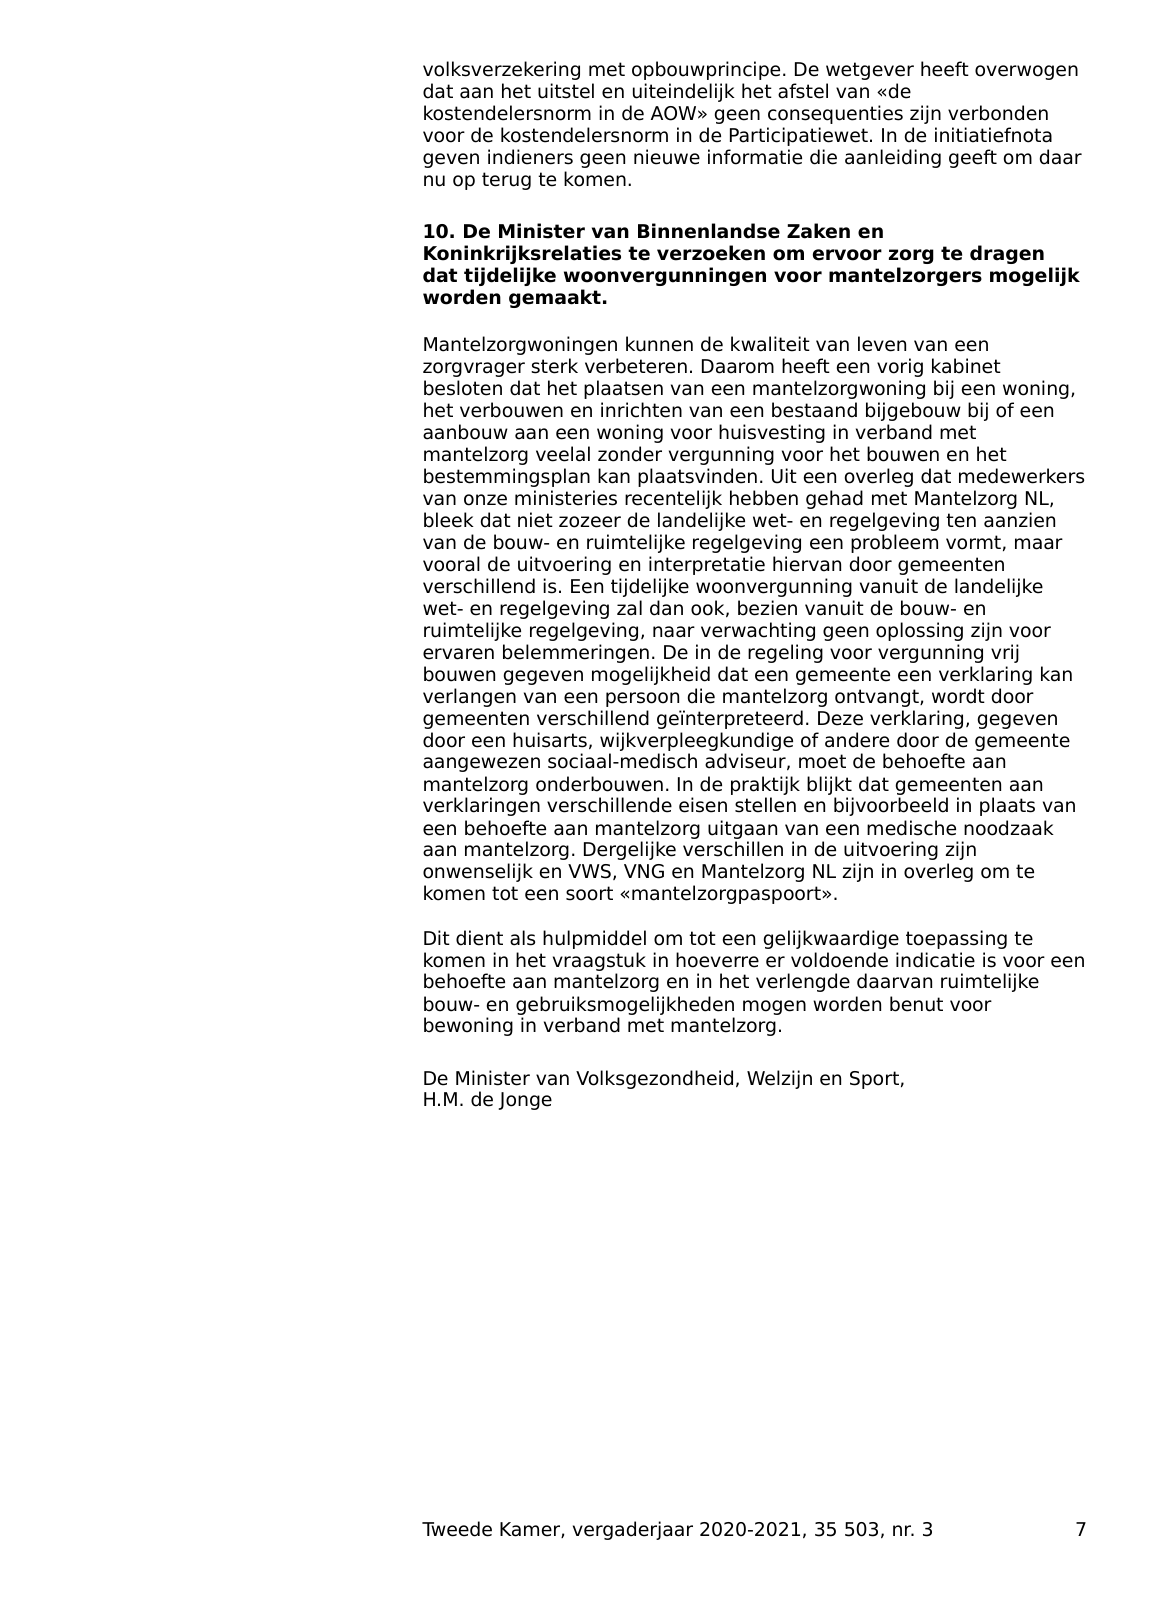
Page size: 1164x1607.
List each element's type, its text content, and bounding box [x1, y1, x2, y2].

text Dit dient als hulpmiddel om tot een gelijkwaardige toepassing te komen in het vraagstuk in hoeverre er voldoende indicatie is voor een behoefte aan mantelzorg en in het verlengde daarvan ruimtelijke bouw- en gebruiksmogelijkheden mogen worden benut voor bewoning in verband met mantelzorg. [422, 927, 1087, 1037]
text volksverzekering met opbouwprincipe. De wetgever heeft overwogen dat aan het uitstel en uiteindelijk het afstel van «de kostendelersnorm in de AOW» geen consequenties zijn verbonden voor de kostendelersnorm in de Participatiewet. In de initiatiefnota geven indieners geen nieuwe informatie die aanleiding geeft om daar nu op terug te komen. [422, 59, 1087, 191]
text Mantelzorgwoningen kunnen de kwaliteit van leven van een zorgvrager sterk verbeteren. Daarom heeft een vorig kabinet besloten dat het plaatsen van een mantelzorgwoning bij een woning, het verbouwen en inrichten van een bestaand bijgebouw bij of een aanbouw aan een woning voor huisvesting in verband met mantelzorg veelal zonder vergunning voor het bouwen en het bestemmingsplan kan plaatsvinden. Uit een overleg dat medewerkers van onze ministeries recentelijk hebben gehad met Mantelzorg NL, bleek dat niet zozeer de landelijke wet- en regelgeving ten aanzien van de bouw- en ruimtelijke regelgeving een probleem vormt, maar vooral de uitvoering en interpretatie hiervan door gemeenten verschillend is. Een tijdelijke woonvergunning vanuit de landelijke wet- en regelgeving zal dan ook, bezien vanuit de bouw- en ruimtelijke regelgeving, naar verwachting geen oplossing zijn voor ervaren belemmeringen. De in de regeling voor vergunning vrij bouwen gegeven mogelijkheid dat een gemeente een verklaring kan verlangen van een persoon die mantelzorg ontvangt, wordt door gemeenten verschillend geïnterpreteerd. Deze verklaring, gegeven door een huisarts, wijkverpleegkundige of andere door de gemeente aangewezen sociaal-medisch adviseur, moet de behoefte aan mantelzorg onderbouwen. In de praktijk blijkt dat gemeenten aan verklaringen verschillende eisen stellen en bijvoorbeeld in plaats van een behoefte aan mantelzorg uitgaan van een medische noodzaak aan mantelzorg. Dergelijke verschillen in de uitvoering zijn onwenselijk en VWS, VNG en Mantelzorg NL zijn in overleg om te komen tot een soort «mantelzorgpaspoort». [422, 334, 1087, 905]
subtitle 10. De Minister van Binnenlandse Zaken en Koninkrijksrelaties te verzoeken om ervoor zorg te dragen dat tijdelijke woonvergunningen voor mantelzorgers mogelijk worden gemaakt. [422, 221, 1087, 309]
text De Minister van Volksgezondheid, Welzijn en Sport, H.M. de Jonge [422, 1067, 1087, 1111]
